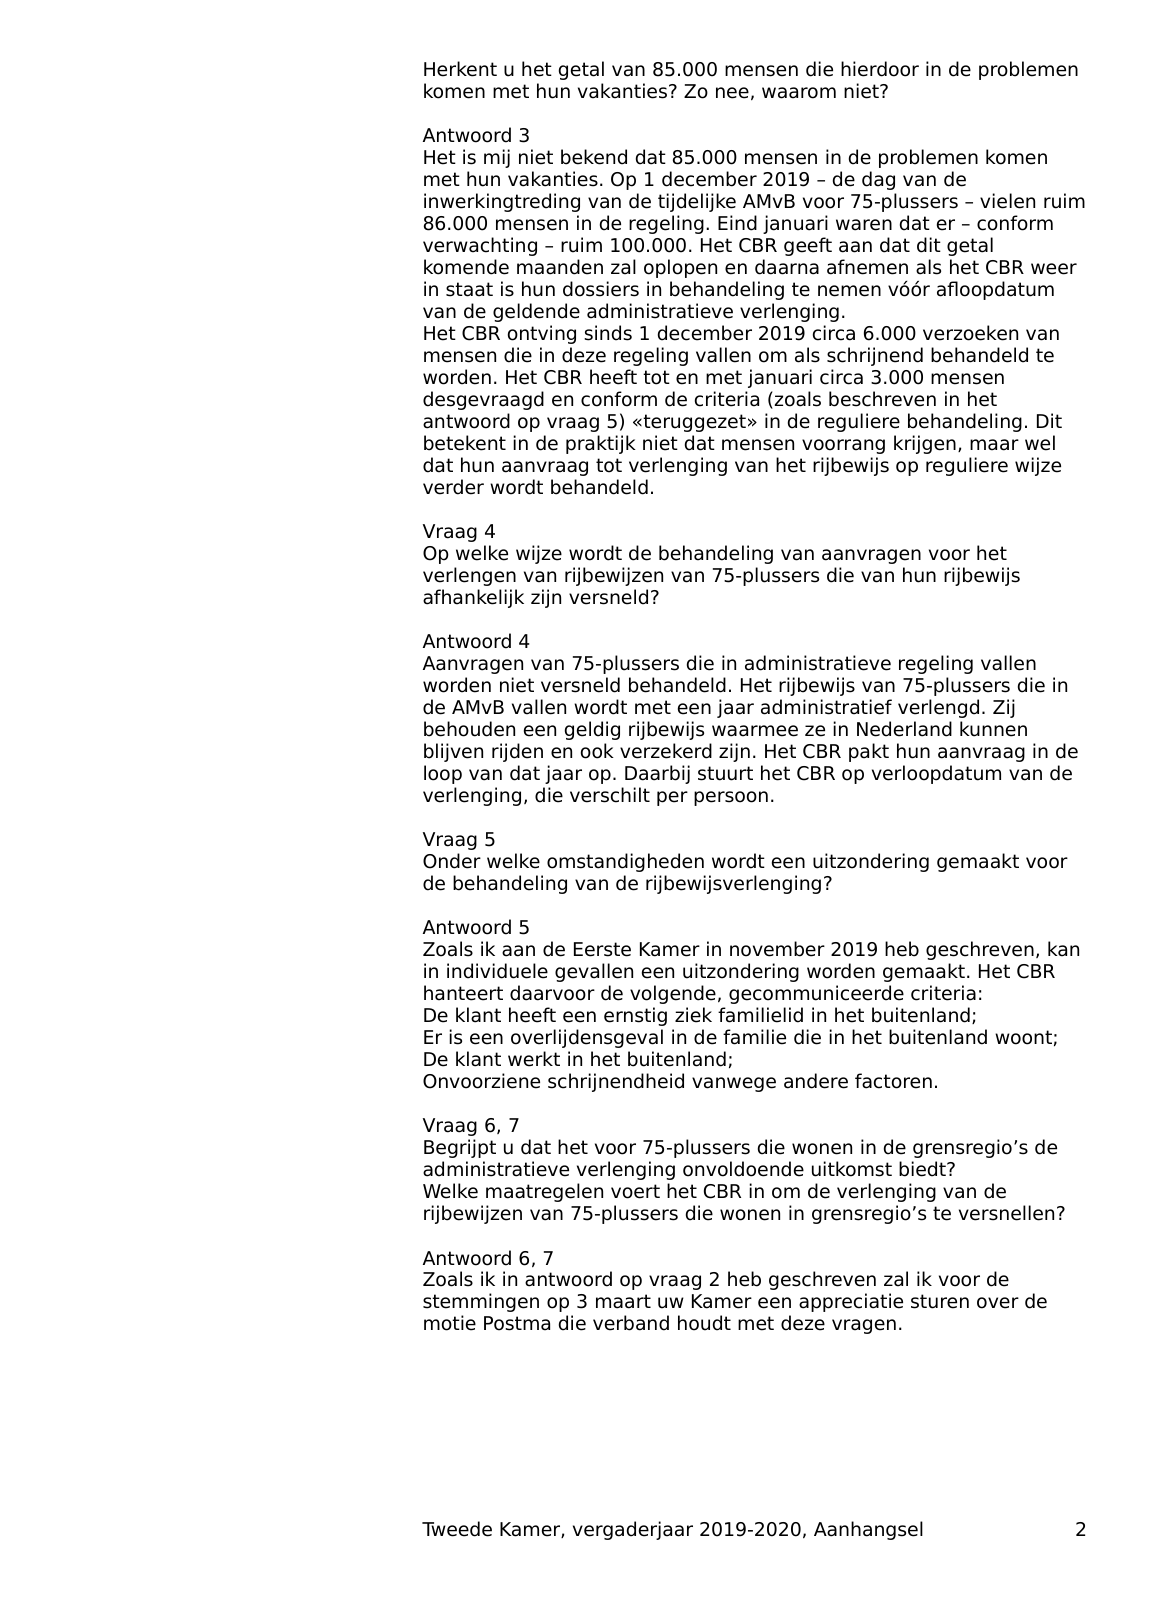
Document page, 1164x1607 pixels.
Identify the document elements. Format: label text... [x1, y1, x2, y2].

text Aanvragen van 75-plussers die in administratieve regeling vallen worden niet versneld behandeld. Het rijbewijs van 75-plussers die in de AMvB vallen wordt met een jaar administratief verlengd. Zij behouden een geldig rijbewijs waarmee ze in Nederland kunnen blijven rijden en ook verzekerd zijn. Het CBR pakt hun aanvraag in de loop van dat jaar op. Daarbij stuurt het CBR op verloopdatum van de verlenging, die verschilt per persoon. [422, 653, 1087, 807]
text Vraag 6, 7 [422, 1115, 1087, 1137]
text Antwoord 6, 7 [422, 1247, 1087, 1269]
text Begrijpt u dat het voor 75-plussers die wonen in de grensregio’s de administratieve verlenging onvoldoende uitkomst biedt? [422, 1137, 1087, 1181]
text Het is mij niet bekend dat 85.000 mensen in de problemen komen met hun vakanties. Op 1 december 2019 – de dag van de inwerkingtreding van de tijdelijke AMvB voor 75-plussers – vielen ruim 86.000 mensen in de regeling. Eind januari waren dat er – conform verwachting – ruim 100.000. Het CBR geeft aan dat dit getal komende maanden zal oplopen en daarna afnemen als het CBR weer in staat is hun dossiers in behandeling te nemen vóór afloopdatum van de geldende administratieve verlenging. [422, 147, 1087, 323]
text Vraag 5 [422, 829, 1087, 851]
text Welke maatregelen voert het CBR in om de verlenging van de rijbewijzen van 75-plussers die wonen in grensregio’s te versnellen? [422, 1181, 1087, 1225]
text Zoals ik aan de Eerste Kamer in november 2019 heb geschreven, kan in individuele gevallen een uitzondering worden gemaakt. Het CBR hanteert daarvoor de volgende, gecommuniceerde criteria: [422, 939, 1087, 1005]
text Vraag 4 [422, 521, 1087, 543]
text Antwoord 4 [422, 631, 1087, 653]
text De klant werkt in het buitenland; [422, 1049, 1087, 1071]
text De klant heeft een ernstig ziek familielid in het buitenland; [422, 1005, 1087, 1027]
text Onder welke omstandigheden wordt een uitzondering gemaakt voor de behandeling van de rijbewijsverlenging? [422, 851, 1087, 895]
text Antwoord 3 [422, 125, 1087, 147]
text Herkent u het getal van 85.000 mensen die hierdoor in de problemen komen met hun vakanties? Zo nee, waarom niet? [422, 59, 1087, 103]
text Er is een overlijdensgeval in de familie die in het buitenland woont; [422, 1027, 1087, 1049]
text Het CBR ontving sinds 1 december 2019 circa 6.000 verzoeken van mensen die in deze regeling vallen om als schrijnend behandeld te worden. Het CBR heeft tot en met januari circa 3.000 mensen desgevraagd en conform de criteria (zoals beschreven in het antwoord op vraag 5) «teruggezet» in de reguliere behandeling. Dit betekent in de praktijk niet dat mensen voorrang krijgen, maar wel dat hun aanvraag tot verlenging van het rijbewijs op reguliere wijze verder wordt behandeld. [422, 323, 1087, 499]
text Antwoord 5 [422, 917, 1087, 939]
text Op welke wijze wordt de behandeling van aanvragen voor het verlengen van rijbewijzen van 75-plussers die van hun rijbewijs afhankelijk zijn versneld? [422, 543, 1087, 609]
text Zoals ik in antwoord op vraag 2 heb geschreven zal ik voor de stemmingen op 3 maart uw Kamer een appreciatie sturen over de motie Postma die verband houdt met deze vragen. [422, 1269, 1087, 1335]
text Onvoorziene schrijnendheid vanwege andere factoren. [422, 1071, 1087, 1093]
